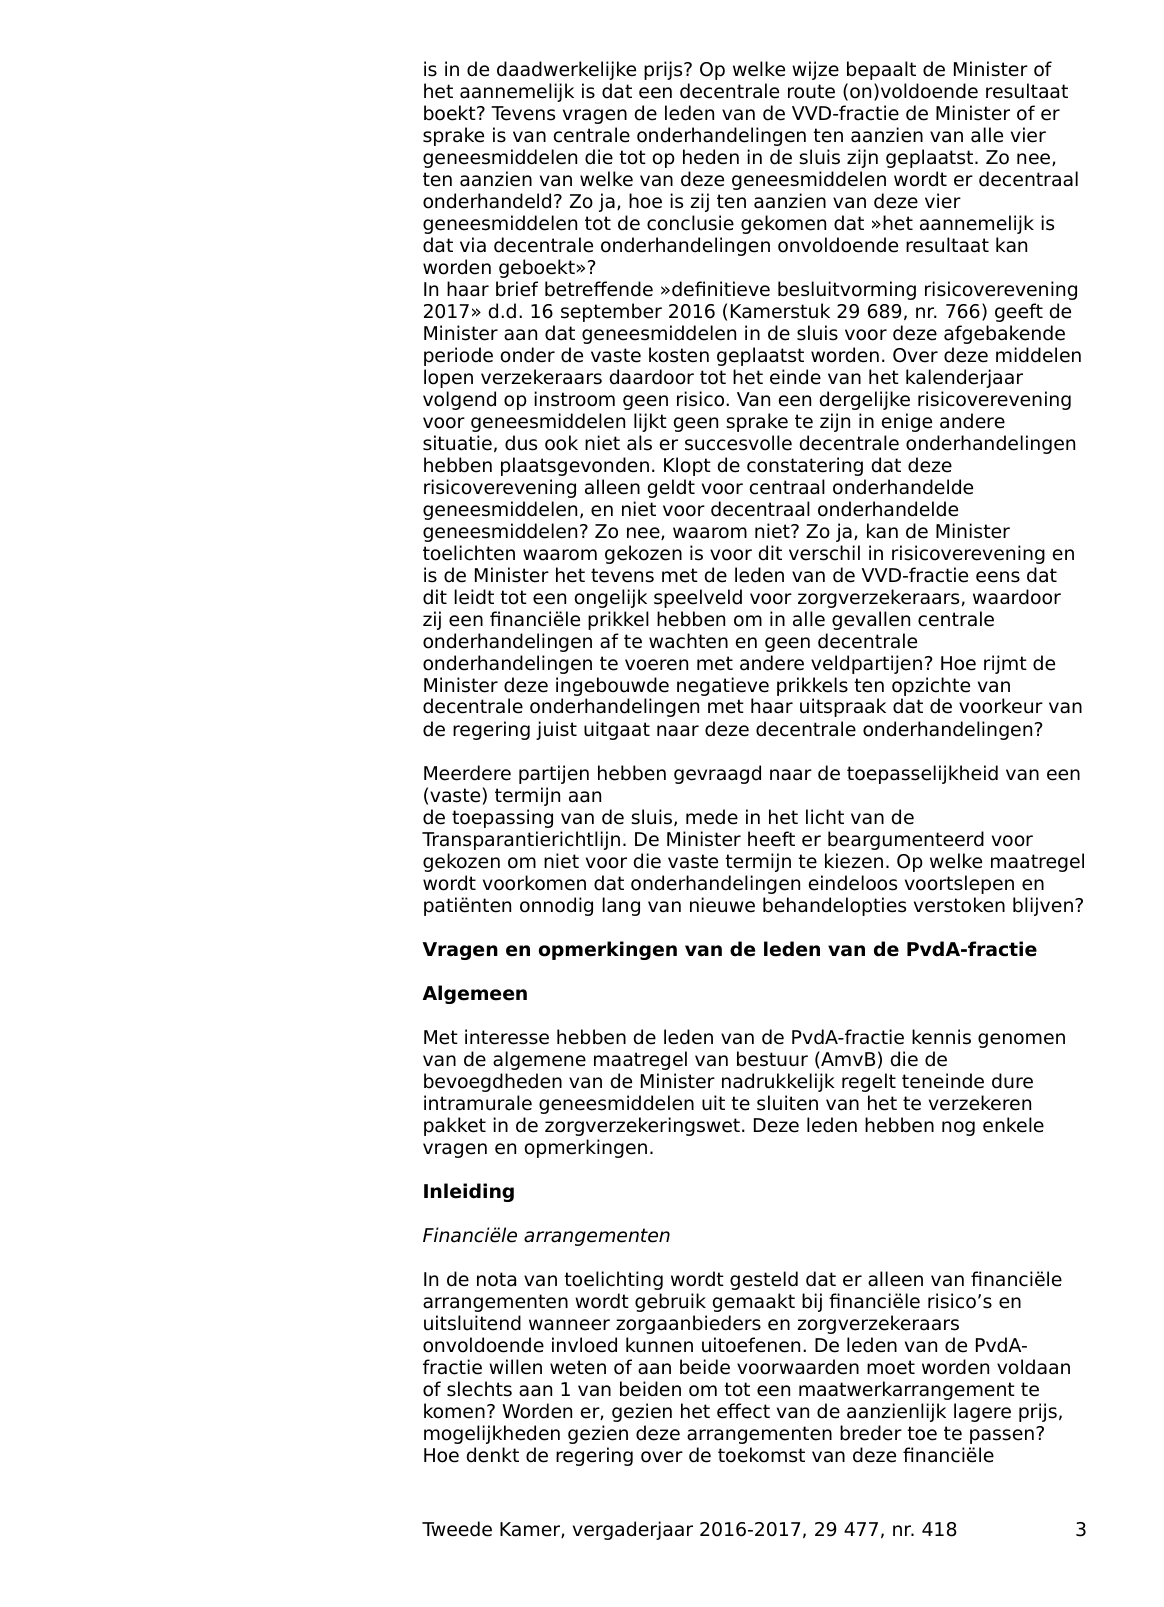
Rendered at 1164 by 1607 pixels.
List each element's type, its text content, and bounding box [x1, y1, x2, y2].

subtitle Inleiding [422, 1181, 1087, 1203]
subtitle Vragen en opmerkingen van de leden van de PvdA-fractie [422, 939, 1087, 961]
subtitle Algemeen [422, 983, 1087, 1005]
subtitle Financiële arrangementen [422, 1225, 1087, 1247]
text Met interesse hebben de leden van de PvdA-fractie kennis genomen van de algemene maatregel van bestuur (AmvB) die de bevoegdheden van de Minister nadrukkelijk regelt teneinde dure intramurale geneesmiddelen uit te sluiten van het te verzekeren pakket in de zorgverzekeringswet. Deze leden hebben nog enkele vragen en opmerkingen. [422, 1027, 1087, 1159]
text In de nota van toelichting wordt gesteld dat er alleen van financiële arrangementen wordt gebruik gemaakt bij financiële risico’s en uitsluitend wanneer zorgaanbieders en zorgverzekeraars onvoldoende invloed kunnen uitoefenen. De leden van de PvdA-fractie willen weten of aan beide voorwaarden moet worden voldaan of slechts aan 1 van beiden om tot een maatwerkarrangement te komen? Worden er, gezien het effect van de aanzienlijk lagere prijs, mogelijkheden gezien deze arrangementen breder toe te passen? Hoe denkt de regering over de toekomst van deze financiële [422, 1269, 1087, 1467]
text Meerdere partijen hebben gevraagd naar de toepasselijkheid van een (vaste) termijn aan [422, 763, 1087, 807]
text de toepassing van de sluis, mede in het licht van de Transparantierichtlijn. De Minister heeft er beargumenteerd voor gekozen om niet voor die vaste termijn te kiezen. Op welke maatregel wordt voorkomen dat onderhandelingen eindeloos voortslepen en patiënten onnodig lang van nieuwe behandelopties verstoken blijven? [422, 807, 1087, 916]
text In haar brief betreffende »definitieve besluitvorming risicoverevening 2017» d.d. 16 september 2016 (Kamerstuk 29 689, nr. 766) geeft de Minister aan dat geneesmiddelen in de sluis voor deze afgebakende periode onder de vaste kosten geplaatst worden. Over deze middelen lopen verzekeraars daardoor tot het einde van het kalenderjaar volgend op instroom geen risico. Van een dergelijke risicoverevening voor geneesmiddelen lijkt geen sprake te zijn in enige andere situatie, dus ook niet als er succesvolle decentrale onderhandelingen hebben plaatsgevonden. Klopt de constatering dat deze risicoverevening alleen geldt voor centraal onderhandelde geneesmiddelen, en niet voor decentraal onderhandelde geneesmiddelen? Zo nee, waarom niet? Zo ja, kan de Minister toelichten waarom gekozen is voor dit verschil in risicoverevening en is de Minister het tevens met de leden van de VVD-fractie eens dat dit leidt tot een ongelijk speelveld voor zorgverzekeraars, waardoor zij een financiële prikkel hebben om in alle gevallen centrale onderhandelingen af te wachten en geen decentrale onderhandelingen te voeren met andere veldpartijen? Hoe rijmt de Minister deze ingebouwde negatieve prikkels ten opzichte van decentrale onderhandelingen met haar uitspraak dat de voorkeur van de regering juist uitgaat naar deze decentrale onderhandelingen? [422, 279, 1087, 740]
text is in de daadwerkelijke prijs? Op welke wijze bepaalt de Minister of het aannemelijk is dat een decentrale route (on)voldoende resultaat boekt? Tevens vragen de leden van de VVD-fractie de Minister of er sprake is van centrale onderhandelingen ten aanzien van alle vier geneesmiddelen die tot op heden in de sluis zijn geplaatst. Zo nee, ten aanzien van welke van deze geneesmiddelen wordt er decentraal onderhandeld? Zo ja, hoe is zij ten aanzien van deze vier geneesmiddelen tot de conclusie gekomen dat »het aannemelijk is dat via decentrale onderhandelingen onvoldoende resultaat kan worden geboekt»? [422, 59, 1087, 279]
